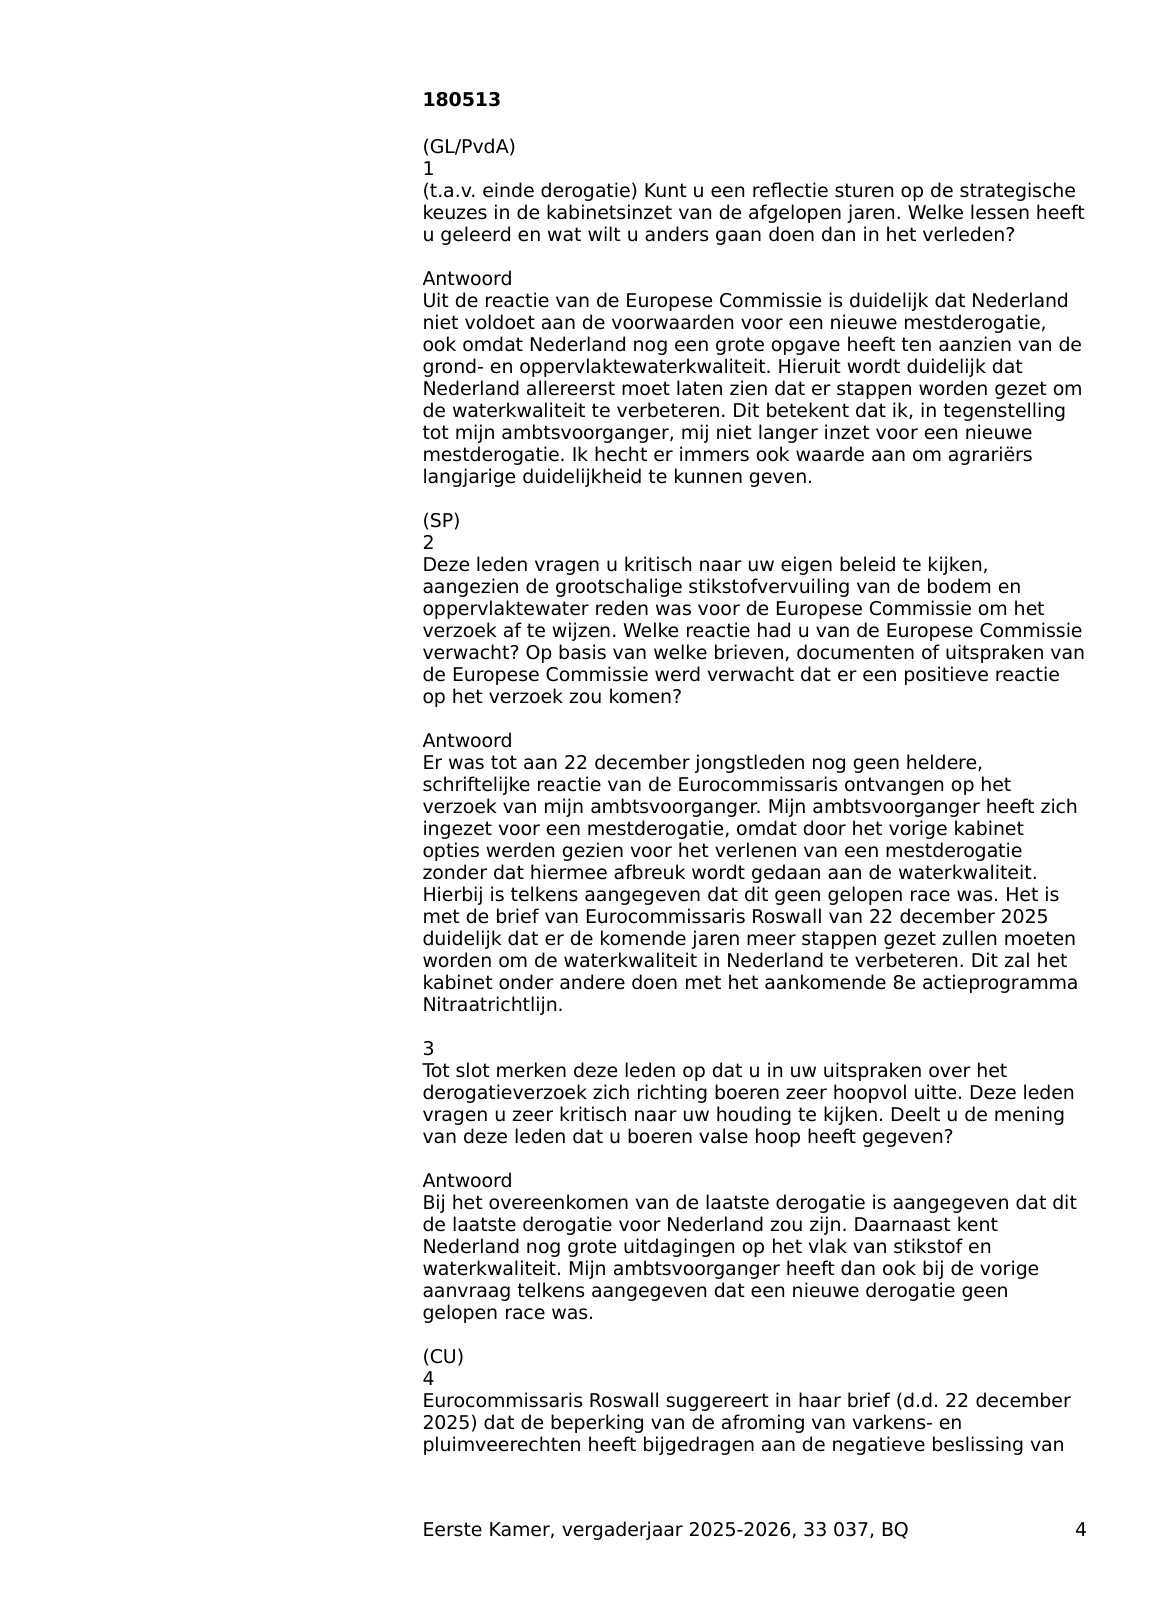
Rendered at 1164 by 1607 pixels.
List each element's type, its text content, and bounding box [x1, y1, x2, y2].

text 1 [422, 158, 1087, 180]
text Bij het overeenkomen van de laatste derogatie is aangegeven dat dit de laatste derogatie voor Nederland zou zijn. Daarnaast kent Nederland nog grote uitdagingen op het vlak van stikstof en waterkwaliteit. Mijn ambtsvoorganger heeft dan ook bij de vorige aanvraag telkens aangegeven dat een nieuwe derogatie geen gelopen race was. [422, 1192, 1087, 1324]
text (SP) [422, 510, 1087, 532]
text Uit de reactie van de Europese Commissie is duidelijk dat Nederland niet voldoet aan de voorwaarden voor een nieuwe mestderogatie, ook omdat Nederland nog een grote opgave heeft ten aanzien van de grond- en oppervlaktewaterkwaliteit. Hieruit wordt duidelijk dat Nederland allereerst moet laten zien dat er stappen worden gezet om de waterkwaliteit te verbeteren. Dit betekent dat ik, in tegenstelling tot mijn ambtsvoorganger, mij niet langer inzet voor een nieuwe mestderogatie. Ik hecht er immers ook waarde aan om agrariërs langjarige duidelijkheid te kunnen geven. [422, 290, 1087, 488]
text Antwoord [422, 1170, 1087, 1192]
text Deze leden vragen u kritisch naar uw eigen beleid te kijken, aangezien de grootschalige stikstofvervuiling van de bodem en oppervlaktewater reden was voor de Europese Commissie om het verzoek af te wijzen. Welke reactie had u van de Europese Commissie verwacht? Op basis van welke brieven, documenten of uitspraken van de Europese Commissie werd verwacht dat er een positieve reactie op het verzoek zou komen? [422, 554, 1087, 708]
text 4 [422, 1368, 1087, 1390]
text Eurocommissaris Roswall suggereert in haar brief (d.d. 22 december 2025) dat de beperking van de afroming van varkens- en pluimveerechten heeft bijgedragen aan de negatieve beslissing van [422, 1390, 1087, 1456]
text 2 [422, 532, 1087, 554]
text 3 [422, 1038, 1087, 1060]
subtitle 180513 [422, 89, 1087, 111]
text (GL/PvdA) [422, 136, 1087, 158]
text (t.a.v. einde derogatie) Kunt u een reflectie sturen op de strategische keuzes in de kabinetsinzet van de afgelopen jaren. Welke lessen heeft u geleerd en wat wilt u anders gaan doen dan in het verleden? [422, 180, 1087, 246]
text (CU) [422, 1346, 1087, 1368]
text Antwoord [422, 268, 1087, 290]
text Er was tot aan 22 december jongstleden nog geen heldere, schriftelijke reactie van de Eurocommissaris ontvangen op het verzoek van mijn ambtsvoorganger. Mijn ambtsvoorganger heeft zich ingezet voor een mestderogatie, omdat door het vorige kabinet opties werden gezien voor het verlenen van een mestderogatie zonder dat hiermee afbreuk wordt gedaan aan de waterkwaliteit. Hierbij is telkens aangegeven dat dit geen gelopen race was. Het is met de brief van Eurocommissaris Roswall van 22 december 2025 duidelijk dat er de komende jaren meer stappen gezet zullen moeten worden om de waterkwaliteit in Nederland te verbeteren. Dit zal het kabinet onder andere doen met het aankomende 8e actieprogramma Nitraatrichtlijn. [422, 752, 1087, 1016]
text Tot slot merken deze leden op dat u in uw uitspraken over het derogatieverzoek zich richting boeren zeer hoopvol uitte. Deze leden vragen u zeer kritisch naar uw houding te kijken. Deelt u de mening van deze leden dat u boeren valse hoop heeft gegeven? [422, 1060, 1087, 1148]
text Antwoord [422, 730, 1087, 752]
